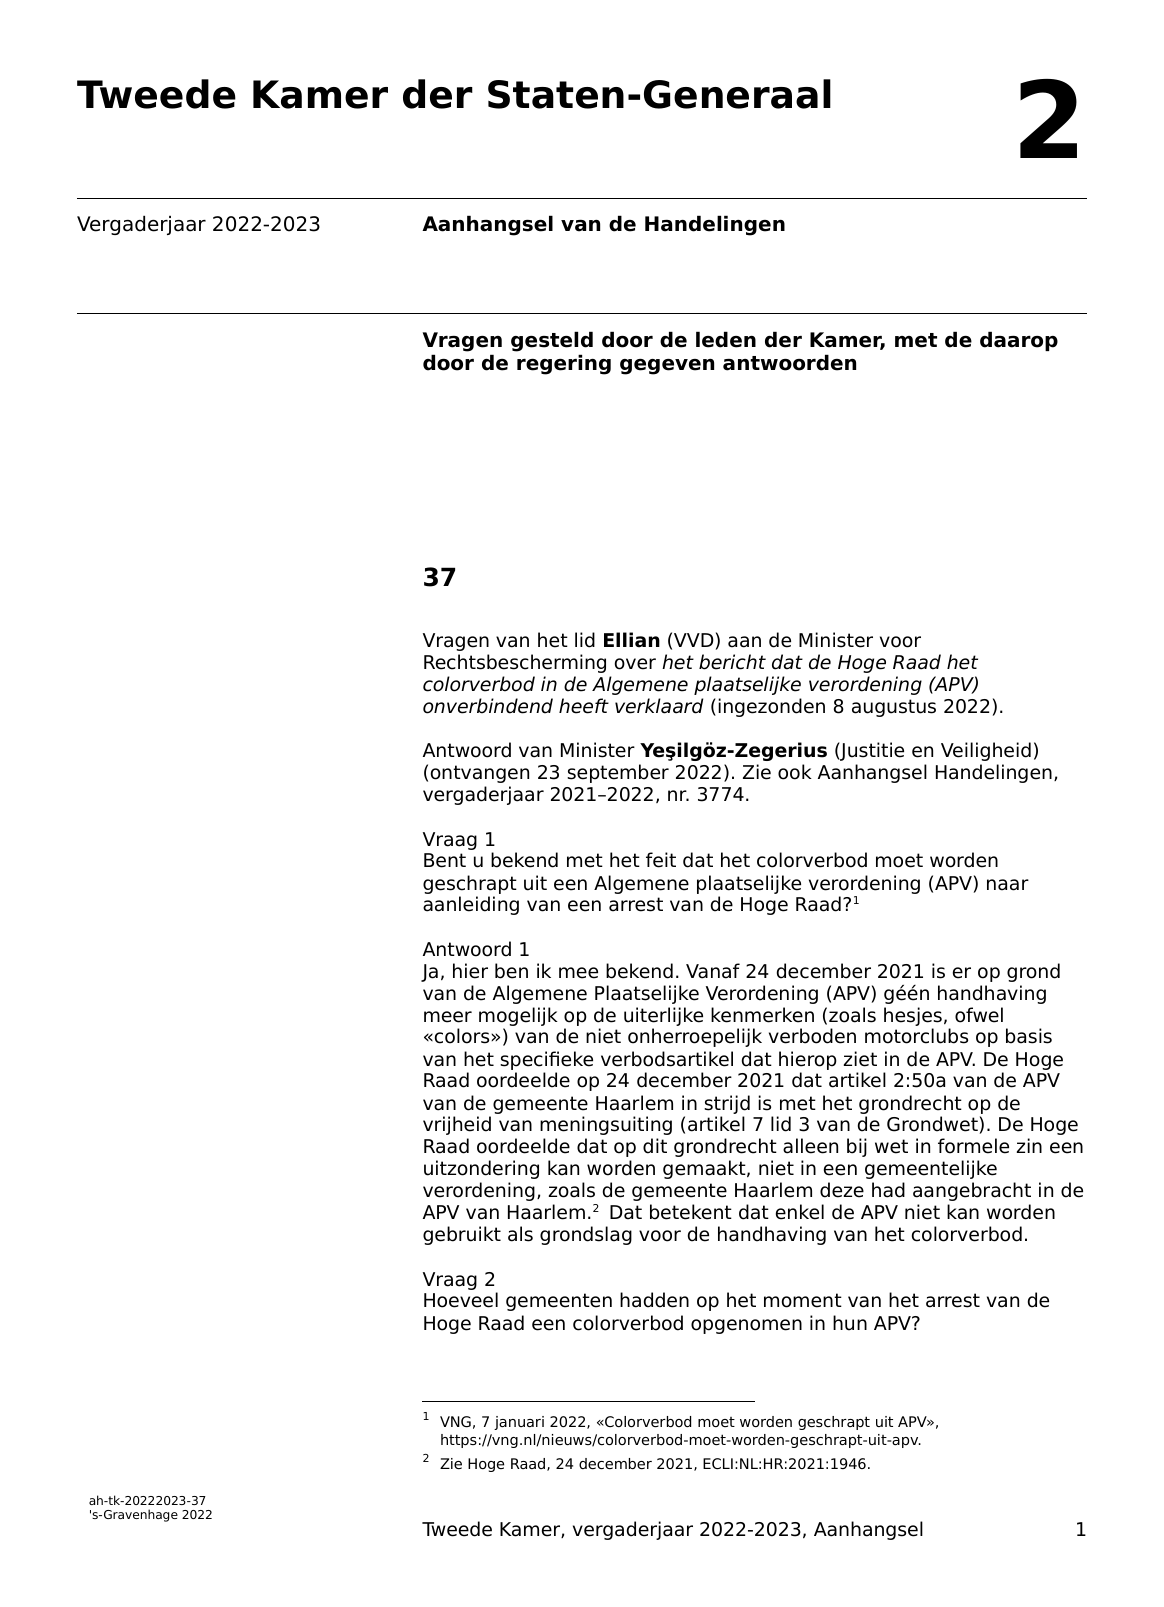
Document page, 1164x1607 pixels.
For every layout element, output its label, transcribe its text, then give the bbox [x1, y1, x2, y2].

text Ja, hier ben ik mee bekend. Vanaf 24 december 2021 is er op grond van de Algemene Plaatselijke Verordening (APV) géén handhaving meer mogelijk op de uiterlijke kenmerken (zoals hesjes, ofwel «colors») van de niet onherroepelijk verboden motorclubs op basis van het specifieke verbodsartikel dat hierop ziet in de APV. De Hoge Raad oordeelde op 24 december 2021 dat artikel 2:50a van de APV van de gemeente Haarlem in strijd is met het grondrecht op de vrijheid van meningsuiting (artikel 7 lid 3 van de Grondwet). De Hoge Raad oordeelde dat op dit grondrecht alleen bij wet in formele zin een uitzondering kan worden gemaakt, niet in een gemeentelijke verordening, zoals de gemeente Haarlem deze had aangebracht in de APV van Haarlem. Dat betekent dat enkel de APV niet kan worden gebruikt als grondslag voor de handhaving van het colorverbod. [422, 961, 1087, 1246]
text Bent u bekend met het feit dat het colorverbod moet worden geschrapt uit een Algemene plaatselijke verordening (APV) naar aanleiding van een arrest van de Hoge Raad? [422, 850, 1087, 916]
text Vragen van het lid Ellian (VVD) aan de Minister voor Rechtsbescherming over het bericht dat de Hoge Raad het colorverbod in de Algemene plaatselijke verordening (APV) onverbindend heeft verklaard (ingezonden 8 augustus 2022). [422, 630, 1087, 718]
text 's-Gravenhage 2022 [88, 1508, 323, 1522]
table_header Tweede Kamer der Staten-Generaal [77, 59, 886, 198]
table_cell Vergaderjaar 2022-2023 [77, 199, 422, 313]
text Vraag 1 [422, 828, 1087, 850]
text ah-tk-20222023-37 [88, 1494, 323, 1508]
table_cell Aanhangsel van de Handelingen [422, 199, 1087, 313]
table_header 2 [886, 59, 1087, 198]
table_cell Vragen gesteld door de leden der Kamer, met de daarop door de regering gegeven antwoorden [422, 314, 1087, 375]
text Antwoord van Minister Yeşilgöz-Zegerius (Justitie en Veiligheid) (ontvangen 23 september 2022). Zie ook Aanhangsel Handelingen, vergaderjaar 2021–2022, nr. 3774. [422, 740, 1087, 806]
text 37 [422, 563, 1087, 592]
table_cell [77, 314, 422, 375]
text Vraag 2 [422, 1268, 1087, 1290]
text Zie Hoge Raad, 24 december 2021, ECLI:NL:HR:2021:1946. [422, 1452, 1087, 1474]
text VNG, 7 januari 2022, «Colorverbod moet worden geschrapt uit APV», https://vng.nl/nieuws/colorverbod-moet-worden-geschrapt-uit-apv. [422, 1410, 1087, 1449]
text Hoeveel gemeenten hadden op het moment van het arrest van de Hoge Raad een colorverbod opgenomen in hun APV? [422, 1290, 1087, 1334]
text Antwoord 1 [422, 938, 1087, 961]
